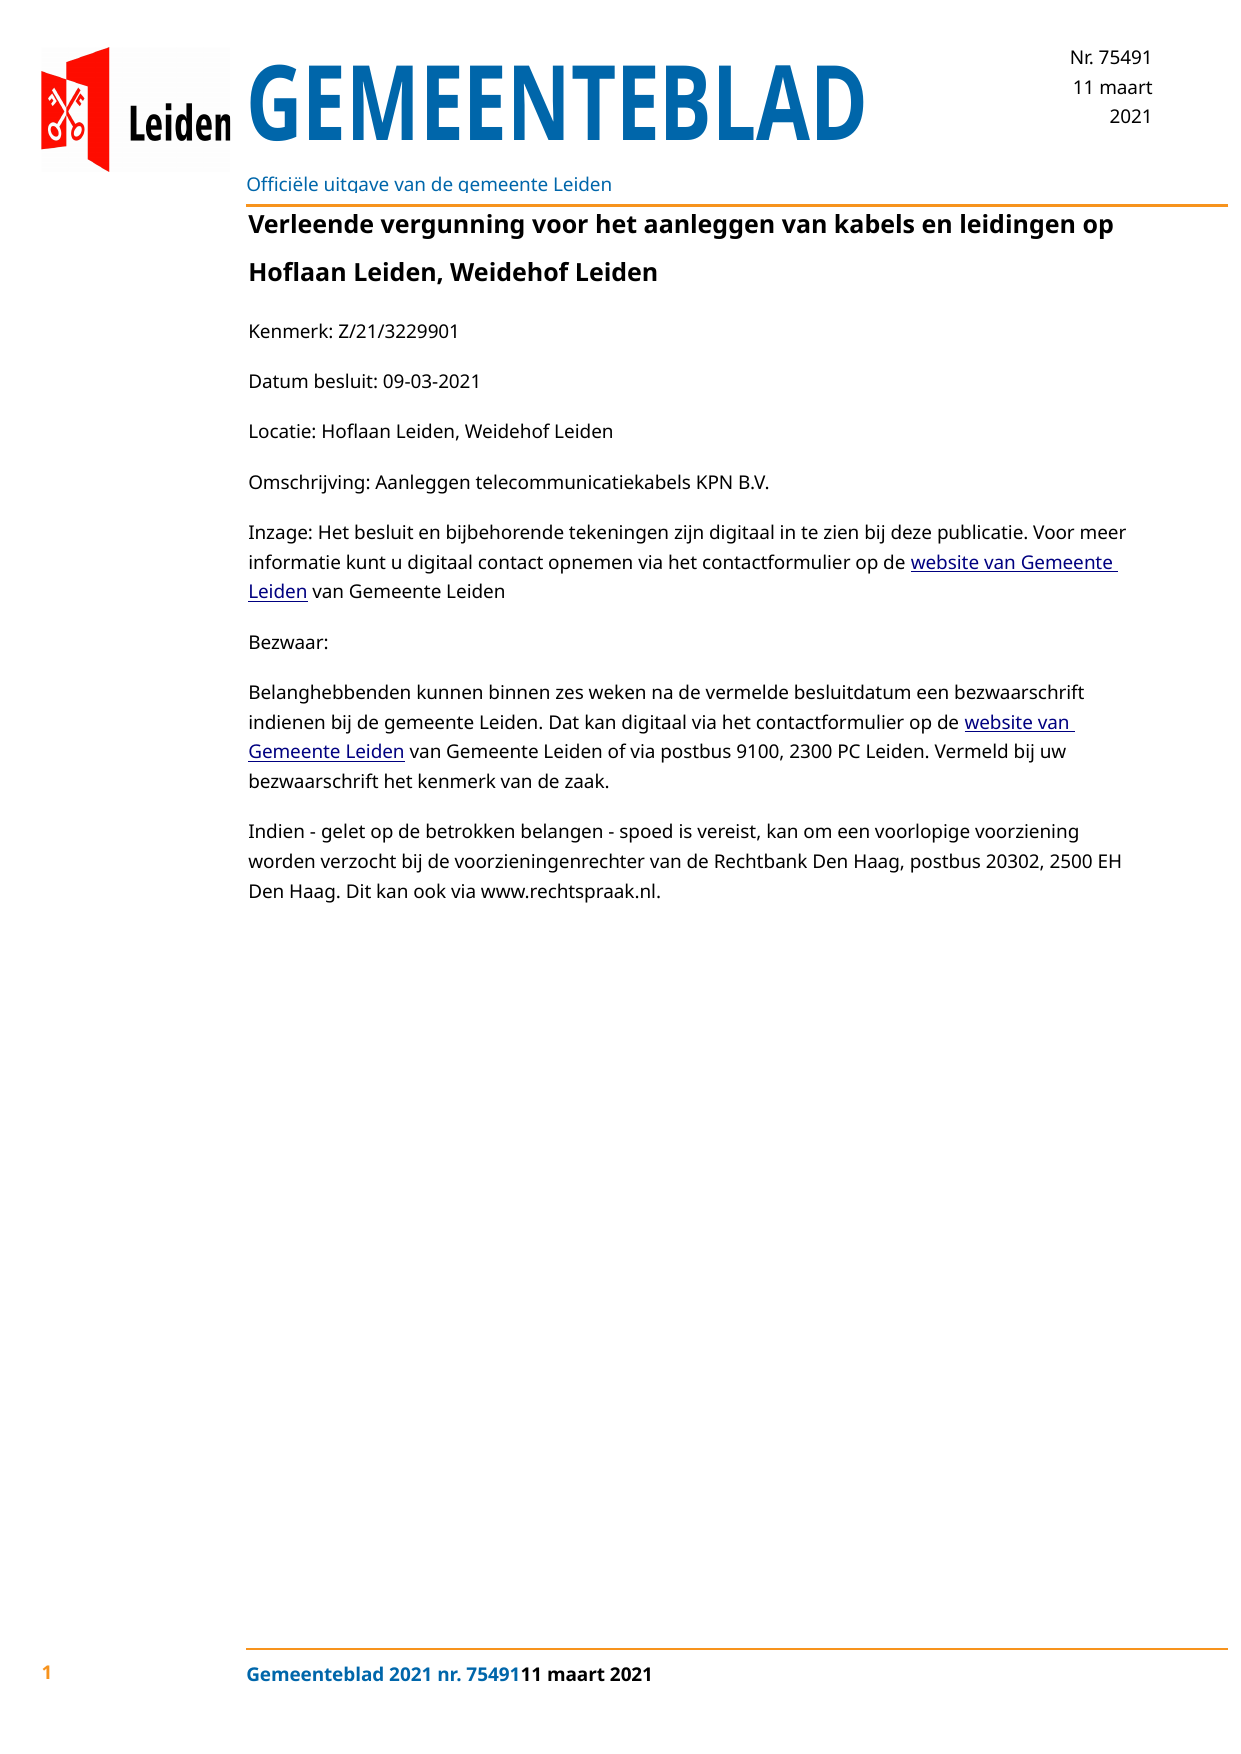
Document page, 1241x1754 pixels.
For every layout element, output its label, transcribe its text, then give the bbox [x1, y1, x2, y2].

text Locatie: Hoflaan Leiden, Weidehof Leiden [248, 419, 1152, 444]
text Kenmerk: Z/21/3229901 [248, 318, 1152, 344]
picture [41, 47, 231, 172]
text Datum besluit: 09-03-2021 [248, 368, 1152, 394]
text Inzage: Het besluit en bijbehorende tekeningen zijn digitaal in te zien bij deze publicatie. Voor meer informatie kunt u digitaal contact opnemen via het contactformulier op de website van Gemeente Leiden van Gemeente Leiden [248, 519, 1152, 604]
text Bezwaar: [248, 629, 1152, 655]
text Verleende vergunning voor het aanleggen van kabels en leidingen op Hoflaan Leiden, Weidehof Leiden [248, 207, 1152, 288]
text Belanghebbenden kunnen binnen zes weken na de vermelde besluitdatum een bezwaarschrift indienen bij de gemeente Leiden. Dat kan digitaal via het contactformulier op de website van Gemeente Leiden van Gemeente Leiden of via postbus 9100, 2300 PC Leiden. Vermeld bij uw bezwaarschrift het kenmerk van de zaak. [248, 679, 1152, 794]
text Omschrijving: Aanleggen telecommunicatiekabels KPN B.V. [248, 469, 1152, 495]
text Indien - gelet op de betrokken belangen - spoed is vereist, kan om een voorlopige voorziening worden verzocht bij de voorzieningenrechter van de Rechtbank Den Haag, postbus 20302, 2500 EH Den Haag. Dit kan ook via www.rechtspraak.nl. [248, 819, 1152, 904]
